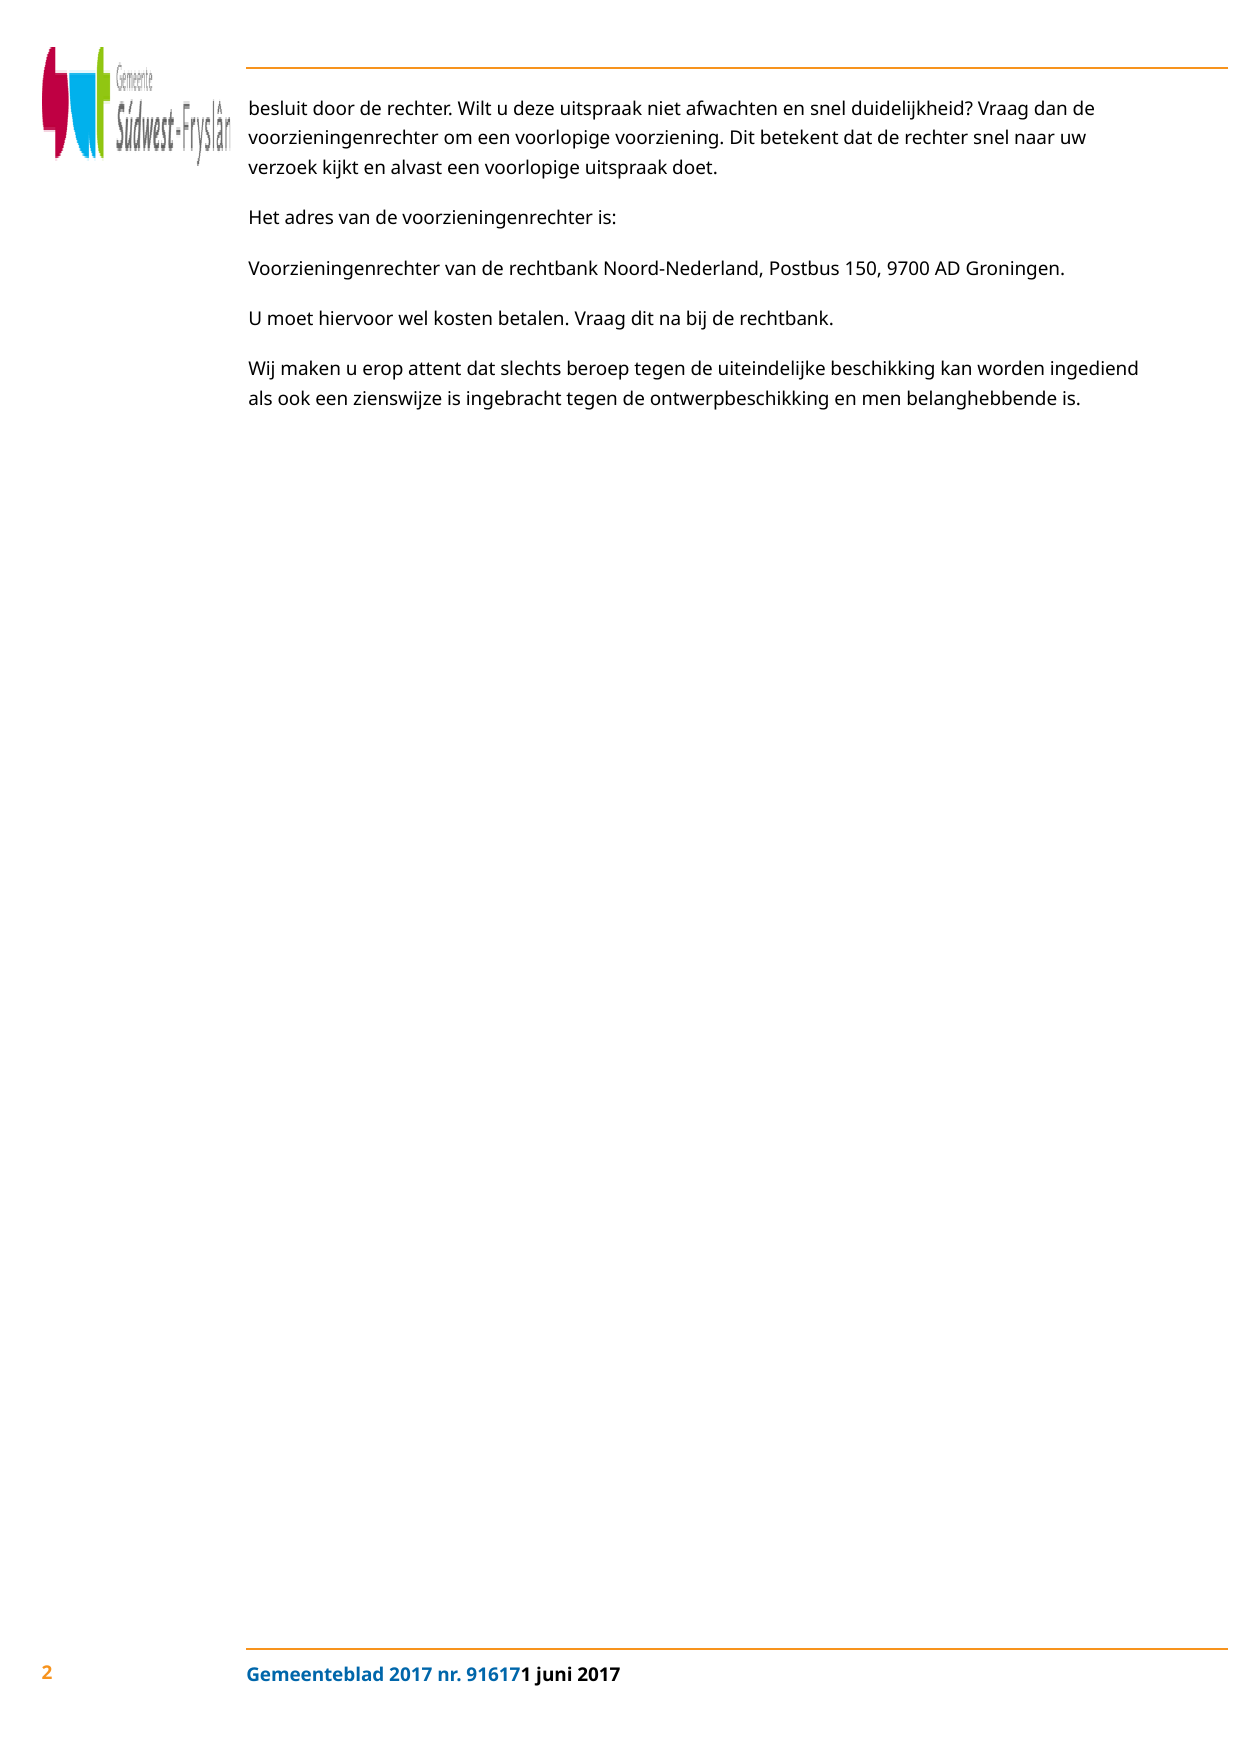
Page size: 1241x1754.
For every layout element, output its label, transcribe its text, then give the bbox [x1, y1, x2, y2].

text U moet hiervoor wel kosten betalen. Vraag dit na bij de rechtbank. [248, 305, 1152, 331]
text Wij maken u erop attent dat slechts beroep tegen de uiteindelijke beschikking kan worden ingediend als ook een zienswijze is ingebracht tegen de ontwerpbeschikking en men belanghebbende is. [248, 356, 1152, 411]
text besluit door de rechter. Wilt u deze uitspraak niet afwachten en snel duidelijkheid? Vraag dan de voorzieningenrechter om een voorlopige voorziening. Dit betekent dat de rechter snel naar uw verzoek kijkt en alvast een voorlopige uitspraak doet. [248, 95, 1152, 180]
text Het adres van de voorzieningenrechter is: [248, 204, 1152, 230]
picture [41, 47, 231, 172]
text Voorzieningenrechter van de rechtbank Noord-Nederland, Postbus 150, 9700 AD Groningen. [248, 255, 1152, 281]
